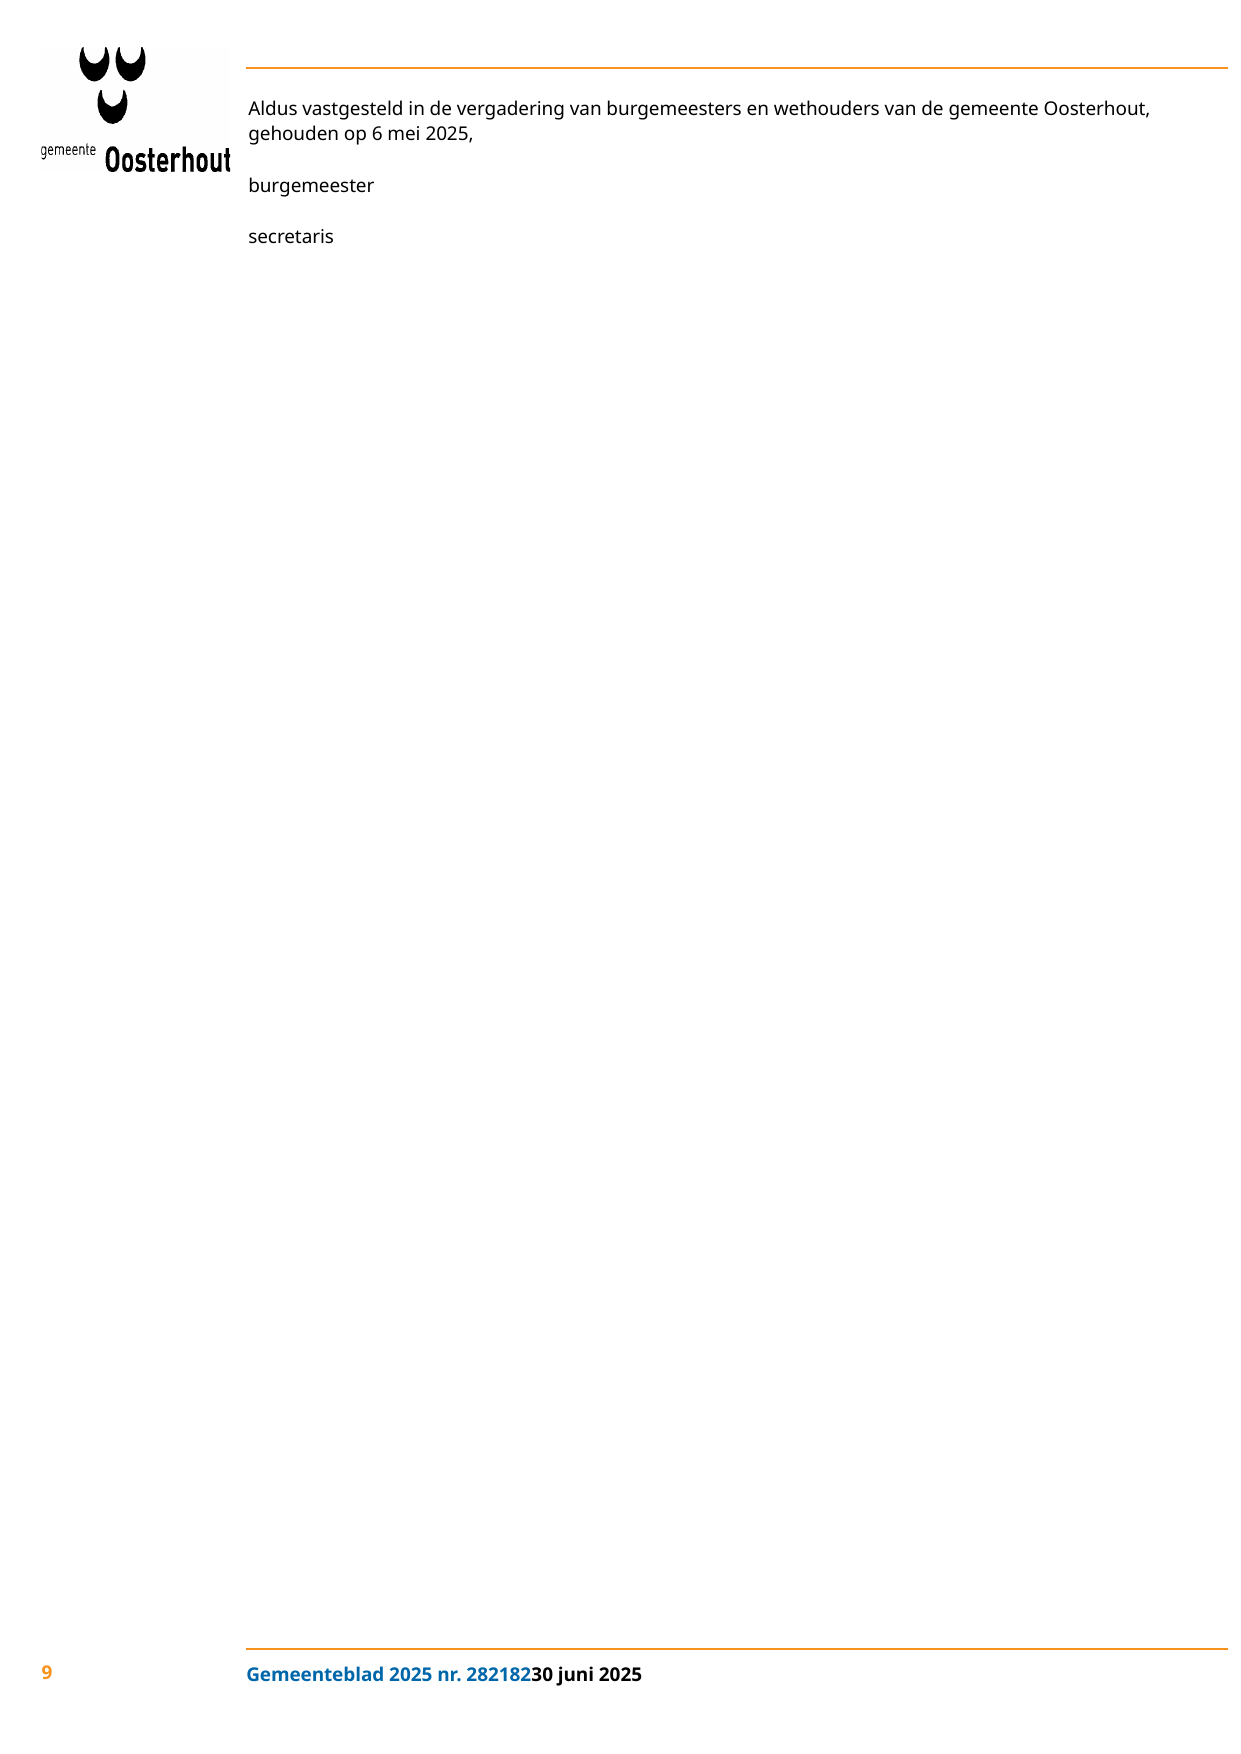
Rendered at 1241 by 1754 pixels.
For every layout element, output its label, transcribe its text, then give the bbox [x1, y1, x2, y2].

text burgemeester [248, 172, 1152, 198]
text Aldus vastgesteld in de vergadering van burgemeesters en wethouders van de gemeente Oosterhout, gehouden op 6 mei 2025, [248, 95, 1152, 146]
picture [41, 47, 231, 172]
text secretaris [248, 223, 1152, 249]
